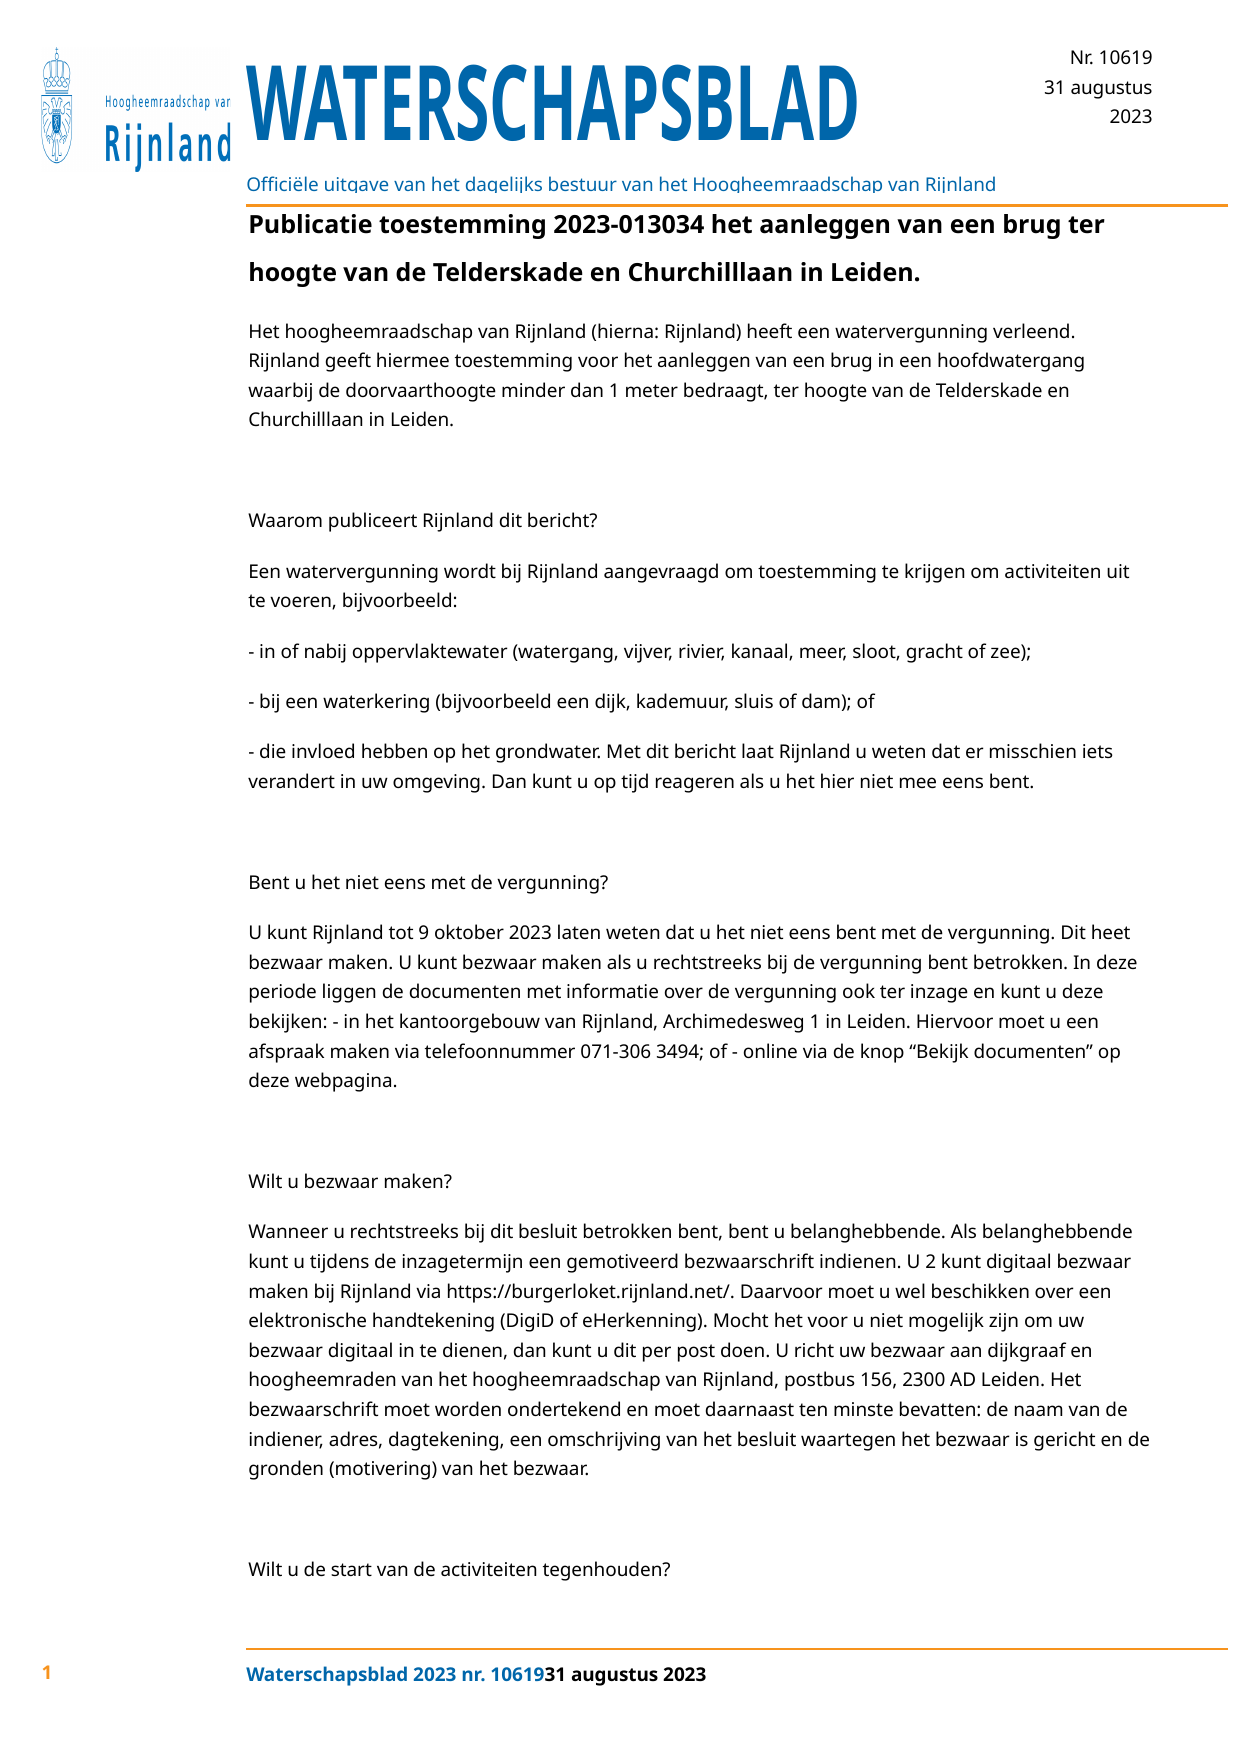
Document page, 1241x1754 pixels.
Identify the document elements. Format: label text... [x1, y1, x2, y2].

text Een watervergunning wordt bij Rijnland aangevraagd om toestemming te krijgen om activiteiten uit te voeren, bijvoorbeeld: [248, 558, 1152, 613]
text - die invloed hebben op het grondwater. Met dit bericht laat Rijnland u weten dat er misschien iets verandert in uw omgeving. Dan kunt u op tijd reageren als u het hier niet mee eens bent. [248, 739, 1152, 794]
picture [41, 47, 231, 172]
text Wanneer u rechtstreeks bij dit besluit betrokken bent, bent u belanghebbende. Als belanghebbende kunt u tijdens de inzagetermijn een gemotiveerd bezwaarschrift indienen. U 2 kunt digitaal bezwaar maken bij Rijnland via https://burgerloket.rijnland.net/. Daarvoor moet u wel beschikken over een elektronische handtekening (DigiD of eHerkenning). Mocht het voor u niet mogelijk zijn om uw bezwaar digitaal in te dienen, dan kunt u dit per post doen. U richt uw bezwaar aan dijkgraaf en hoogheemraden van het hoogheemraadschap van Rijnland, postbus 156, 2300 AD Leiden. Het bezwaarschrift moet worden ondertekend en moet daarnaast ten minste bevatten: de naam van de indiener, adres, dagtekening, een omschrijving van het besluit waartegen het bezwaar is gericht en de gronden (motivering) van het bezwaar. [248, 1219, 1152, 1481]
text - bij een waterkering (bijvoorbeeld een dijk, kademuur, sluis of dam); of [248, 688, 1152, 714]
text U kunt Rijnland tot 9 oktober 2023 laten weten dat u het niet eens bent met de vergunning. Dit heet bezwaar maken. U kunt bezwaar maken als u rechtstreeks bij de vergunning bent betrokken. In deze periode liggen de documenten met informatie over de vergunning ook ter inzage en kunt u deze bekijken: - in het kantoorgebouw van Rijnland, Archimedesweg 1 in Leiden. Hiervoor moet u een afspraak maken via telefoonnummer 071-306 3494; of - online via de knop “Bekijk documenten” op deze webpagina. [248, 919, 1152, 1093]
text Publicatie toestemming 2023-013034 het aanleggen van een brug ter hoogte van de Telderskade en Churchilllaan in Leiden. [248, 207, 1152, 288]
text Wilt u de start van de activiteiten tegenhouden? [248, 1556, 1152, 1582]
text - in of nabij oppervlaktewater (watergang, vijver, rivier, kanaal, meer, sloot, gracht of zee); [248, 638, 1152, 664]
text Het hoogheemraadschap van Rijnland (hierna: Rijnland) heeft een watervergunning verleend. Rijnland geeft hiermee toestemming voor het aanleggen van een brug in een hoofdwatergang waarbij de doorvaarthoogte minder dan 1 meter bedraagt, ter hoogte van de Telderskade en Churchilllaan in Leiden. [248, 318, 1152, 432]
text Waarom publiceert Rijnland dit bericht? [248, 507, 1152, 533]
text Wilt u bezwaar maken? [248, 1168, 1152, 1194]
text Bent u het niet eens met de vergunning? [248, 869, 1152, 895]
